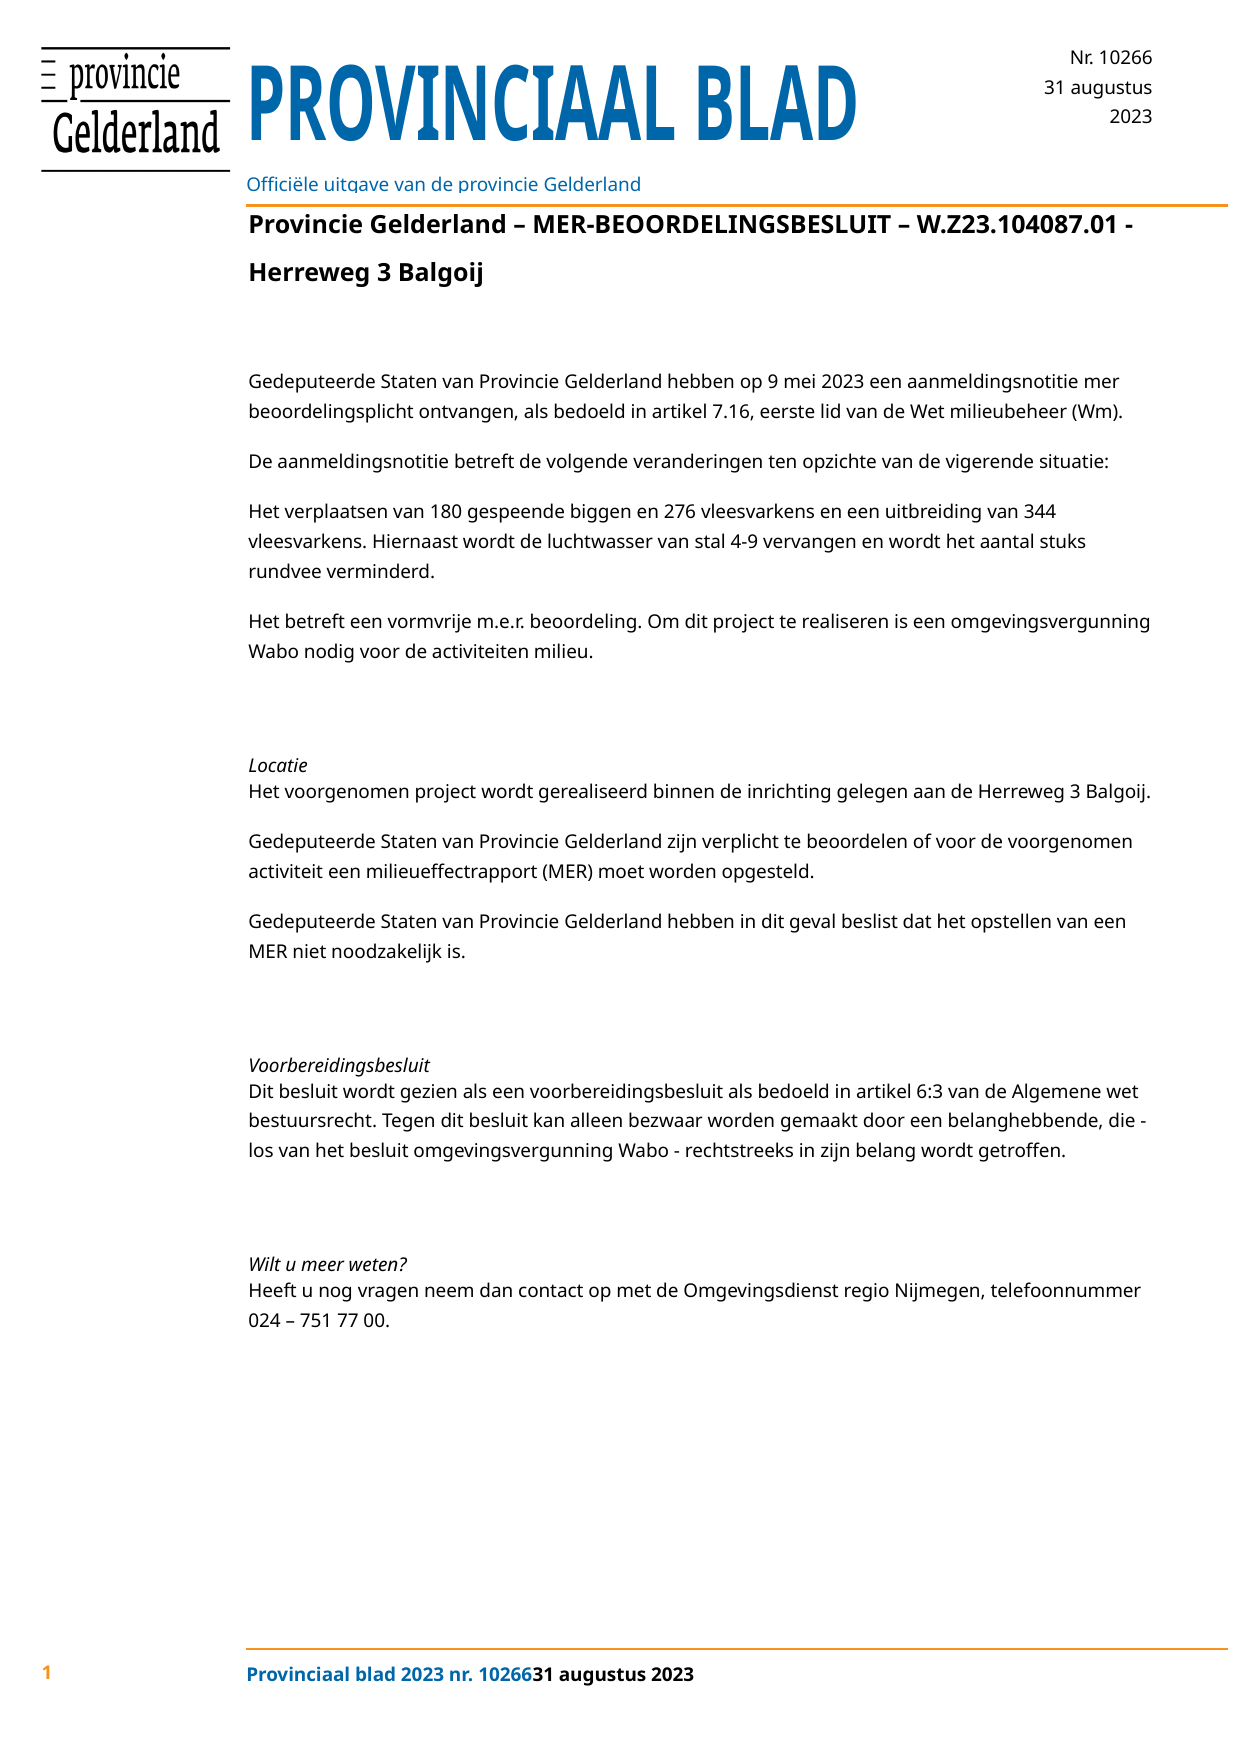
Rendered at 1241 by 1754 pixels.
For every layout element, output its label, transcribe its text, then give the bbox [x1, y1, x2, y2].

text Dit besluit wordt gezien als een voorbereidingsbesluit als bedoeld in artikel 6:3 van de Algemene wet bestuursrecht. Tegen dit besluit kan alleen bezwaar worden gemaakt door een belanghebbende, die - los van het besluit omgevingsvergunning Wabo - rechtstreeks in zijn belang wordt getroffen. [248, 1078, 1152, 1163]
text Locatie [248, 752, 1152, 778]
text Wilt u meer weten? [248, 1252, 1152, 1277]
text Gedeputeerde Staten van Provincie Gelderland hebben op 9 mei 2023 een aanmeldingsnotitie mer beoordelingsplicht ontvangen, als bedoeld in artikel 7.16, eerste lid van de Wet milieubeheer (Wm). [248, 368, 1152, 424]
text Provincie Gelderland – MER-BEOORDELINGSBESLUIT – W.Z23.104087.01 - Herreweg 3 Balgoij [248, 207, 1152, 288]
text Het verplaatsen van 180 gespeende biggen en 276 vleesvarkens en een uitbreiding van 344 vleesvarkens. Hiernaast wordt de luchtwasser van stal 4-9 vervangen en wordt het aantal stuks rundvee verminderd. [248, 499, 1152, 584]
text Gedeputeerde Staten van Provincie Gelderland hebben in dit geval beslist dat het opstellen van een MER niet noodzakelijk is. [248, 908, 1152, 964]
text Het betreft een vormvrije m.e.r. beoordeling. Om dit project te realiseren is een omgevingsvergunning Wabo nodig voor de activiteiten milieu. [248, 608, 1152, 664]
picture [41, 47, 231, 172]
text Gedeputeerde Staten van Provincie Gelderland zijn verplicht te beoordelen of voor de voorgenomen activiteit een milieueffectrapport (MER) moet worden opgesteld. [248, 828, 1152, 884]
text Het voorgenomen project wordt gerealiseerd binnen de inrichting gelegen aan de Herreweg 3 Balgoij. [248, 778, 1152, 804]
text Heeft u nog vragen neem dan contact op met de Omgevingsdienst regio Nijmegen, telefoonnummer 024 – 751 77 00. [248, 1277, 1152, 1333]
text De aanmeldingsnotitie betreft de volgende veranderingen ten opzichte van de vigerende situatie: [248, 448, 1152, 474]
text Voorbereidingsbesluit [248, 1052, 1152, 1078]
